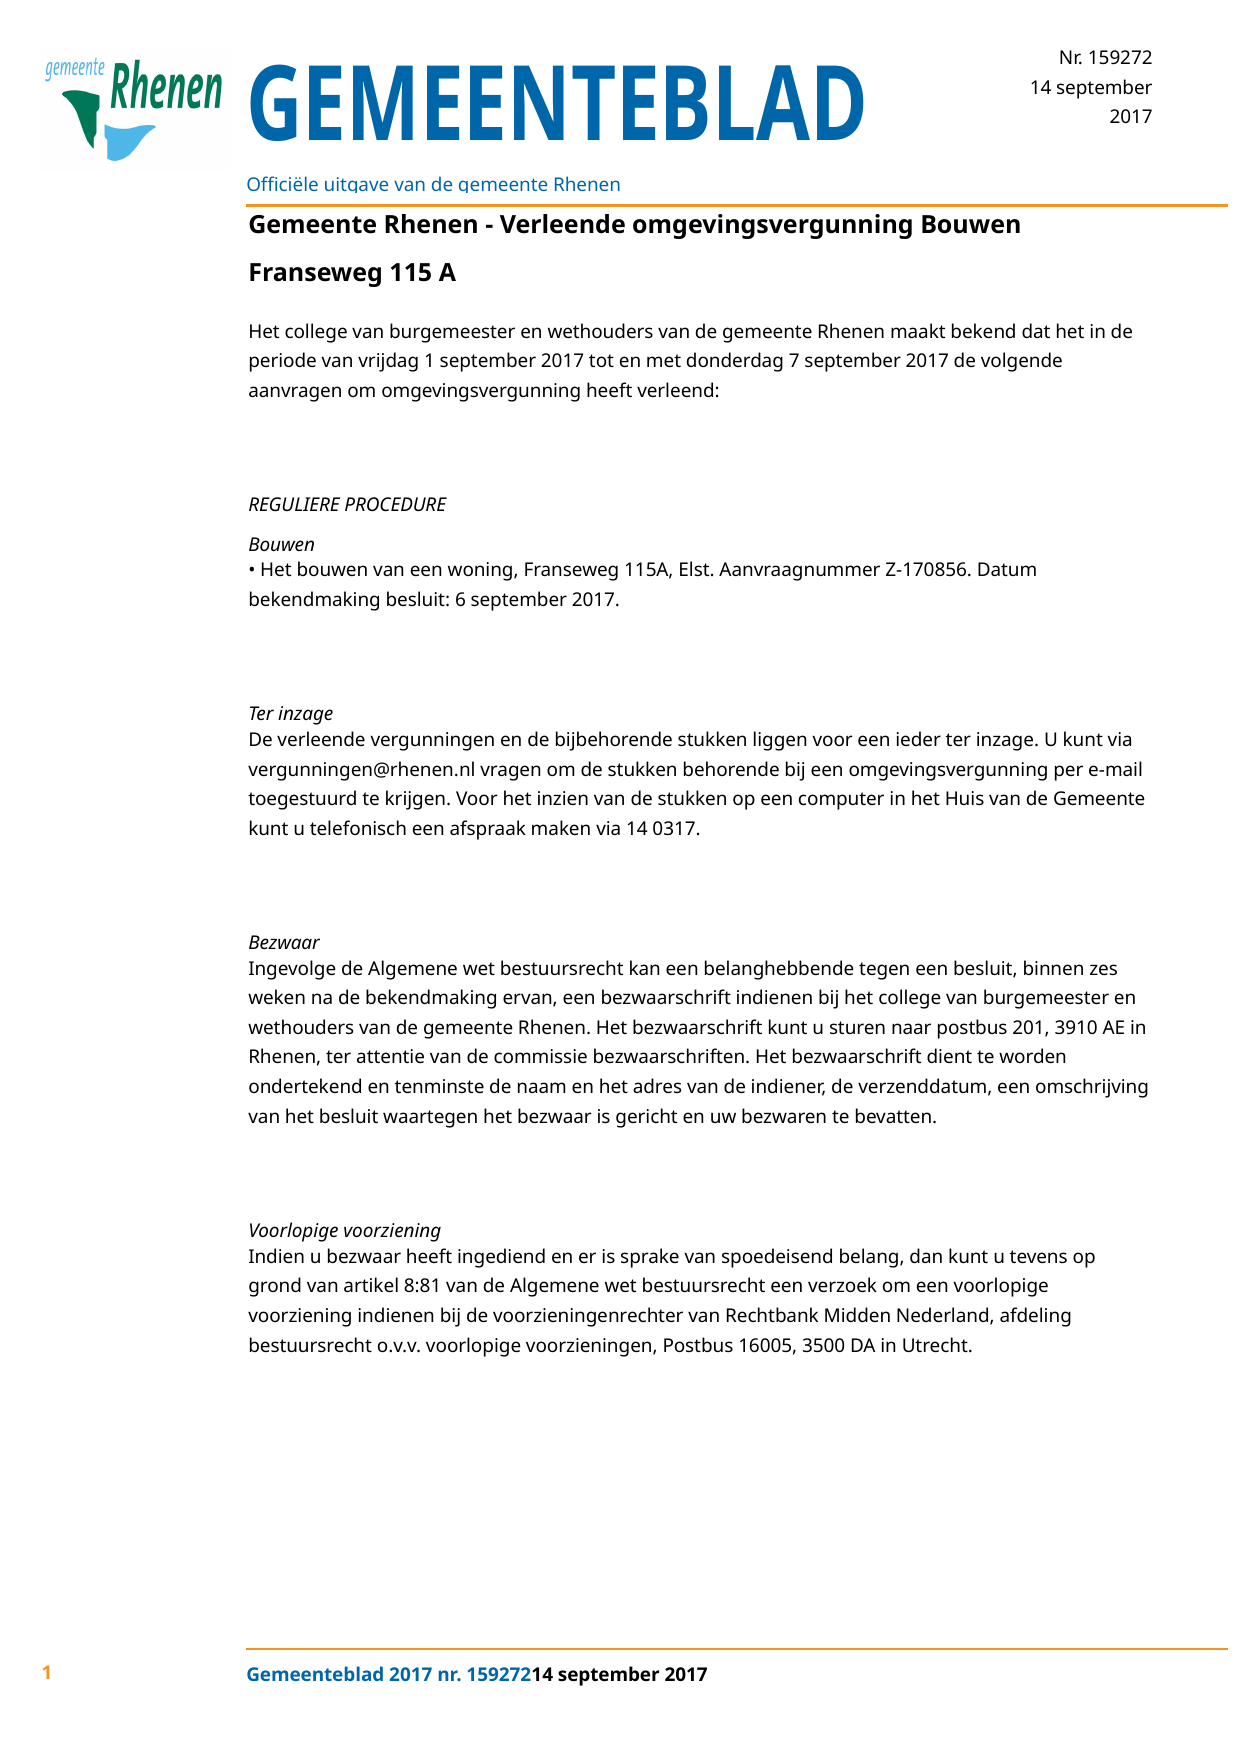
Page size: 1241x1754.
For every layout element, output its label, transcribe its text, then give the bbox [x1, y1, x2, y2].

text Het college van burgemeester en wethouders van de gemeente Rhenen maakt bekend dat het in de periode van vrijdag 1 september 2017 tot en met donderdag 7 september 2017 de volgende aanvragen om omgevingsvergunning heeft verleend: [248, 318, 1152, 403]
text Bezwaar [248, 929, 1152, 955]
text • Het bouwen van een woning, Franseweg 115A, Elst. Aanvraagnummer Z-170856. Datum bekendmaking besluit: 6 september 2017. [248, 556, 1152, 612]
text Indien u bezwaar heeft ingediend en er is sprake van spoedeisend belang, dan kunt u tevens op grond van artikel 8:81 van de Algemene wet bestuursrecht een verzoek om een voorlopige voorziening indienen bij de voorzieningenrechter van Rechtbank Midden Nederland, afdeling bestuursrecht o.v.v. voorlopige voorzieningen, Postbus 16005, 3500 DA in Utrecht. [248, 1243, 1152, 1357]
text Gemeente Rhenen - Verleende omgevingsvergunning Bouwen Franseweg 115 A [248, 207, 1152, 288]
text Voorlopige voorziening [248, 1217, 1152, 1243]
text Ter inzage [248, 700, 1152, 726]
text De verleende vergunningen en de bijbehorende stukken liggen voor een ieder ter inzage. U kunt via vergunningen@rhenen.nl vragen om de stukken behorende bij een omgevingsvergunning per e-mail toegestuurd te krijgen. Voor het inzien van de stukken op een computer in het Huis van de Gemeente kunt u telefonisch een afspraak maken via 14 0317. [248, 726, 1152, 841]
text REGULIERE PROCEDURE [248, 491, 1152, 517]
text Bouwen [248, 531, 1152, 556]
text Ingevolge de Algemene wet bestuursrecht kan een belanghebbende tegen een besluit, binnen zes weken na de bekendmaking ervan, een bezwaarschrift indienen bij het college van burgemeester en wethouders van de gemeente Rhenen. Het bezwaarschrift kunt u sturen naar postbus 201, 3910 AE in Rhenen, ter attentie van de commissie bezwaarschriften. Het bezwaarschrift dient te worden ondertekend en tenminste de naam en het adres van de indiener, de verzenddatum, een omschrijving van het besluit waartegen het bezwaar is gericht en uw bezwaren te bevatten. [248, 955, 1152, 1129]
picture [41, 47, 231, 172]
